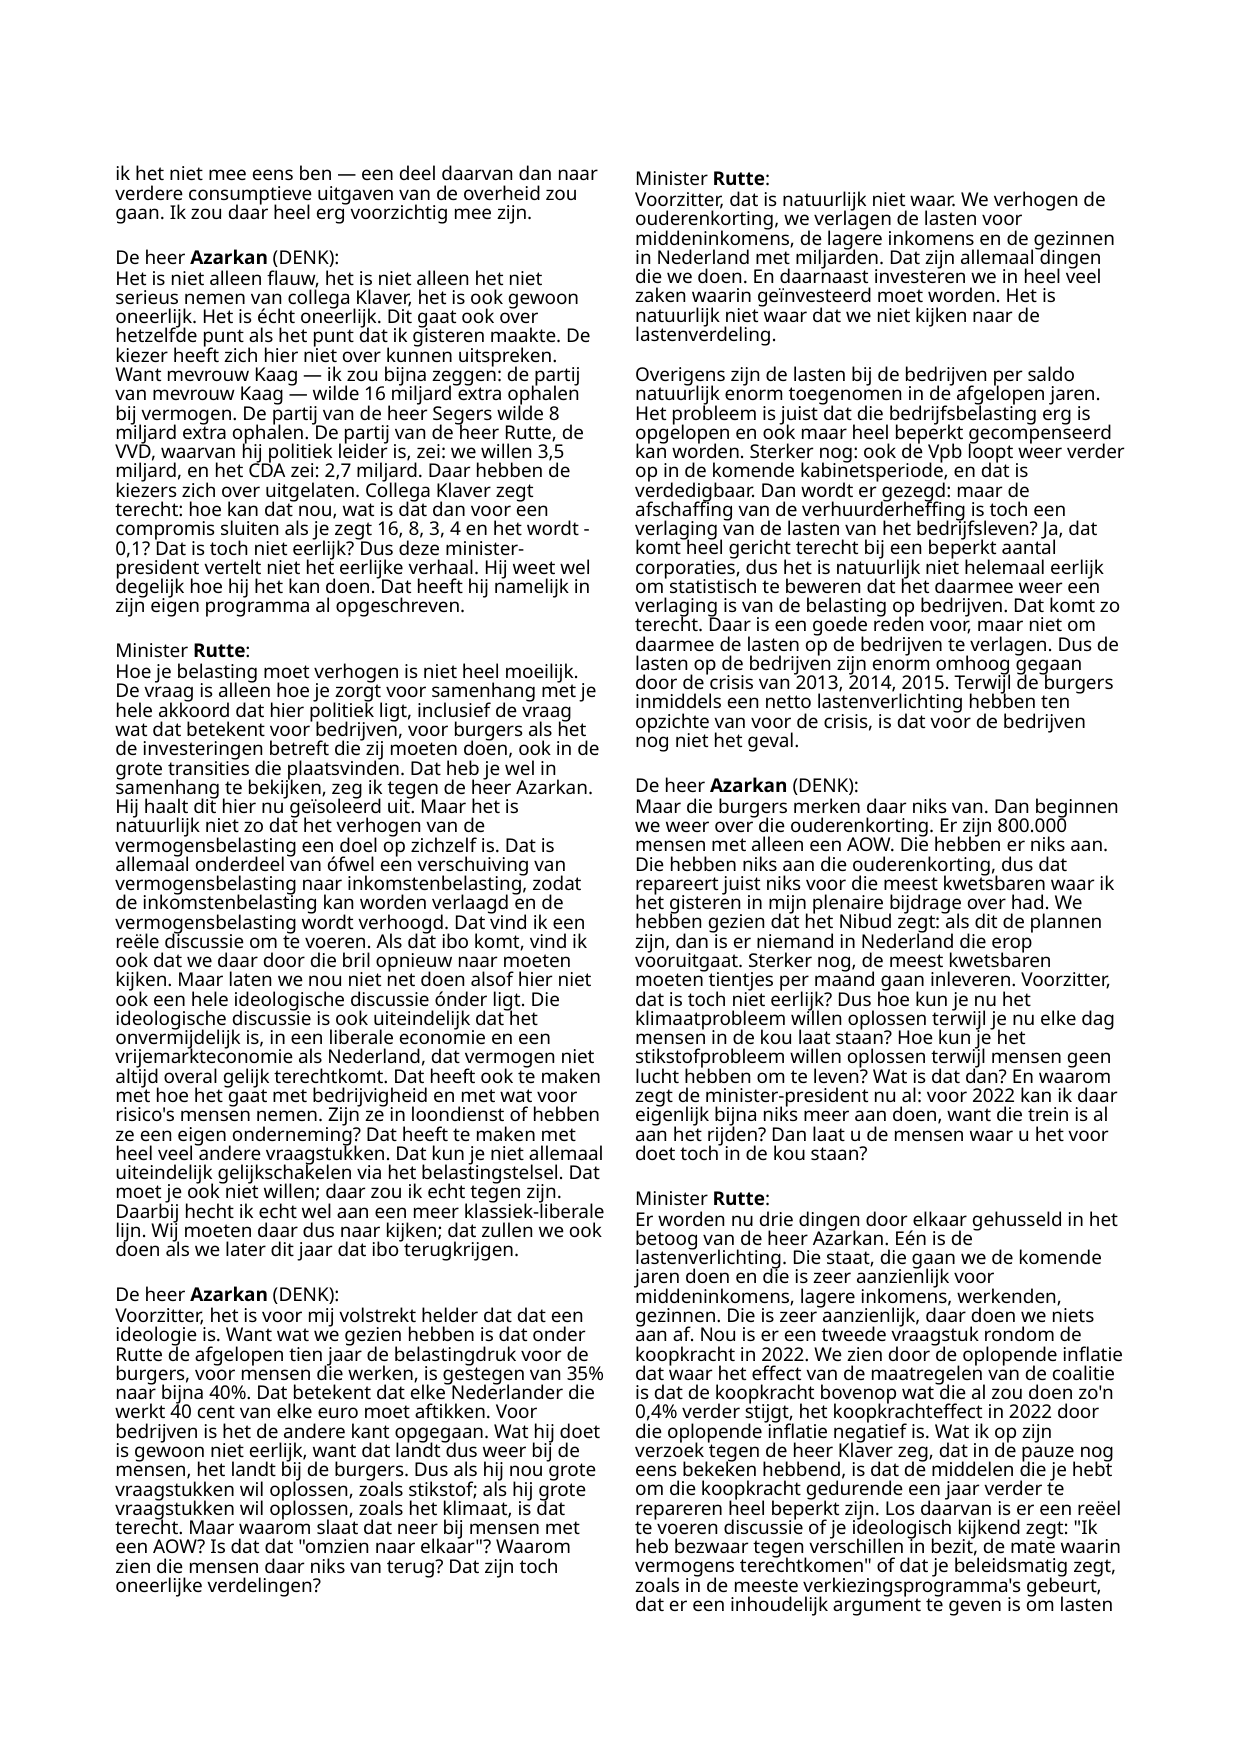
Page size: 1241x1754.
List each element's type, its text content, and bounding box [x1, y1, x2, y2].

text Overigens zijn de lasten bij de bedrijven per saldo natuurlijk enorm toegenomen in de afgelopen jaren. Het probleem is juist dat die bedrijfsbelasting erg is opgelopen en ook maar heel beperkt gecompenseerd kan worden. Sterker nog: ook de Vpb loopt weer verder op in de komende kabinetsperiode, en dat is verdedigbaar. Dan wordt er gezegd: maar de afschaffing van de verhuurderheffing is toch een verlaging van de lasten van het bedrijfsleven? Ja, dat komt heel gericht terecht bij een beperkt aantal corporaties, dus het is natuurlijk niet helemaal eerlijk om statistisch te beweren dat het daarmee weer een verlaging is van de belasting op bedrijven. Dat komt zo terecht. Daar is een goede reden voor, maar niet om daarmee de lasten op de bedrijven te verlagen. Dus de lasten op de bedrijven zijn enorm omhoog gegaan door de crisis van 2013, 2014, 2015. Terwijl de burgers inmiddels een netto lastenverlichting hebben ten opzichte van voor de crisis, is dat voor de bedrijven nog niet het geval. [635, 366, 1125, 751]
text De heer Azarkan (DENK): [115, 1281, 605, 1307]
text Minister Rutte: [635, 1185, 1125, 1211]
text Minister Rutte: [115, 637, 605, 663]
text Hoe je belasting moet verhogen is niet heel moeilijk. De vraag is alleen hoe je zorgt voor samenhang met je hele akkoord dat hier politiek ligt, inclusief de vraag wat dat betekent voor bedrijven, voor burgers als het de investeringen betreft die zij moeten doen, ook in de grote transities die plaatsvinden. Dat heb je wel in samenhang te bekijken, zeg ik tegen de heer Azarkan. Hij haalt dit hier nu geïsoleerd uit. Maar het is natuurlijk niet zo dat het verhogen van de vermogensbelasting een doel op zichzelf is. Dat is allemaal onderdeel van ófwel een verschuiving van vermogensbelasting naar inkomstenbelasting, zodat de inkomstenbelasting kan worden verlaagd en de vermogensbelasting wordt verhoogd. Dat vind ik een reële discussie om te voeren. Als dat ibo komt, vind ik ook dat we daar door die bril opnieuw naar moeten kijken. Maar laten we nou niet net doen alsof hier niet ook een hele ideologische discussie ónder ligt. Die ideologische discussie is ook uiteindelijk dat het onvermijdelijk is, in een liberale economie en een vrijemarkteconomie als Nederland, dat vermogen niet altijd overal gelijk terechtkomt. Dat heeft ook te maken met hoe het gaat met bedrijvigheid en met wat voor risico's mensen nemen. Zijn ze in loondienst of hebben ze een eigen onderneming? Dat heeft te maken met heel veel andere vraagstukken. Dat kun je niet allemaal uiteindelijk gelijkschakelen via het belastingstelsel. Dat moet je ook niet willen; daar zou ik echt tegen zijn. Daarbij hecht ik echt wel aan een meer klassiek-liberale lijn. Wij moeten daar dus naar kijken; dat zullen we ook doen als we later dit jaar dat ibo terugkrijgen. [115, 663, 605, 1261]
text Voorzitter, dat is natuurlijk niet waar. We verhogen de ouderenkorting, we verlagen de lasten voor middeninkomens, de lagere inkomens en de gezinnen in Nederland met miljarden. Dat zijn allemaal dingen die we doen. En daarnaast investeren we in heel veel zaken waarin geïnvesteerd moet worden. Het is natuurlijk niet waar dat we niet kijken naar de lastenverdeling. [635, 191, 1125, 345]
text ik het niet mee eens ben — een deel daarvan dan naar verdere consumptieve uitgaven van de overheid zou gaan. Ik zou daar heel erg voorzichtig mee zijn. [115, 165, 605, 223]
text Voorzitter, het is voor mij volstrekt helder dat dat een ideologie is. Want wat we gezien hebben is dat onder Rutte de afgelopen tien jaar de belastingdruk voor de burgers, voor mensen die werken, is gestegen van 35% naar bijna 40%. Dat betekent dat elke Nederlander die werkt 40 cent van elke euro moet aftikken. Voor bedrijven is het de andere kant opgegaan. Wat hij doet is gewoon niet eerlijk, want dat landt dus weer bij de mensen, het landt bij de burgers. Dus als hij nou grote vraagstukken wil oplossen, zoals stikstof; als hij grote vraagstukken wil oplossen, zoals het klimaat, is dat terecht. Maar waarom slaat dat neer bij mensen met een AOW? Is dat dat "omzien naar elkaar"? Waarom zien die mensen daar niks van terug? Dat zijn toch oneerlijke verdelingen? [115, 1307, 605, 1596]
text Er worden nu drie dingen door elkaar gehusseld in het betoog van de heer Azarkan. Eén is de lastenverlichting. Die staat, die gaan we de komende jaren doen en die is zeer aanzienlijk voor middeninkomens, lagere inkomens, werkenden, gezinnen. Die is zeer aanzienlijk, daar doen we niets aan af. Nou is er een tweede vraagstuk rondom de koopkracht in 2022. We zien door de oplopende inflatie dat waar het effect van de maatregelen van de coalitie is dat de koopkracht bovenop wat die al zou doen zo'n 0,4% verder stijgt, het koopkrachteffect in 2022 door die oplopende inflatie negatief is. Wat ik op zijn verzoek tegen de heer Klaver zeg, dat in de pauze nog eens bekeken hebbend, is dat de middelen die je hebt om die koopkracht gedurende een jaar verder te repareren heel beperkt zijn. Los daarvan is er een reëel te voeren discussie of je ideologisch kijkend zegt: "Ik heb bezwaar tegen verschillen in bezit, de mate waarin vermogens terechtkomen" of dat je beleidsmatig zegt, zoals in de meeste verkiezingsprogramma's gebeurt, dat er een inhoudelijk argument te geven is om lasten [635, 1211, 1125, 1615]
text Het is niet alleen flauw, het is niet alleen het niet serieus nemen van collega Klaver, het is ook gewoon oneerlijk. Het is écht oneerlijk. Dit gaat ook over hetzelfde punt als het punt dat ik gisteren maakte. De kiezer heeft zich hier niet over kunnen uitspreken. Want mevrouw Kaag — ik zou bijna zeggen: de partij van mevrouw Kaag — wilde 16 miljard extra ophalen bij vermogen. De partij van de heer Segers wilde 8 miljard extra ophalen. De partij van de heer Rutte, de VVD, waarvan hij politiek leider is, zei: we willen 3,5 miljard, en het CDA zei: 2,7 miljard. Daar hebben de kiezers zich over uitgelaten. Collega Klaver zegt terecht: hoe kan dat nou, wat is dat dan voor een compromis sluiten als je zegt 16, 8, 3, 4 en het wordt -0,1? Dat is toch niet eerlijk? Dus deze minister-president vertelt niet het eerlijke verhaal. Hij weet wel degelijk hoe hij het kan doen. Dat heeft hij namelijk in zijn eigen programma al opgeschreven. [115, 270, 605, 617]
text Minister Rutte: [635, 165, 1125, 191]
text Maar die burgers merken daar niks van. Dan beginnen we weer over die ouderenkorting. Er zijn 800.000 mensen met alleen een AOW. Die hebben er niks aan. Die hebben niks aan die ouderenkorting, dus dat repareert juist niks voor die meest kwetsbaren waar ik het gisteren in mijn plenaire bijdrage over had. We hebben gezien dat het Nibud zegt: als dit de plannen zijn, dan is er niemand in Nederland die erop vooruitgaat. Sterker nog, de meest kwetsbaren moeten tientjes per maand gaan inleveren. Voorzitter, dat is toch niet eerlijk? Dus hoe kun je nu het klimaatprobleem willen oplossen terwijl je nu elke dag mensen in de kou laat staan? Hoe kun je het stikstofprobleem willen oplossen terwijl mensen geen lucht hebben om te leven? Wat is dat dan? En waarom zegt de minister-president nu al: voor 2022 kan ik daar eigenlijk bijna niks meer aan doen, want die trein is al aan het rijden? Dan laat u de mensen waar u het voor doet toch in de kou staan? [635, 798, 1125, 1164]
text De heer Azarkan (DENK): [635, 772, 1125, 798]
text De heer Azarkan (DENK): [115, 244, 605, 270]
